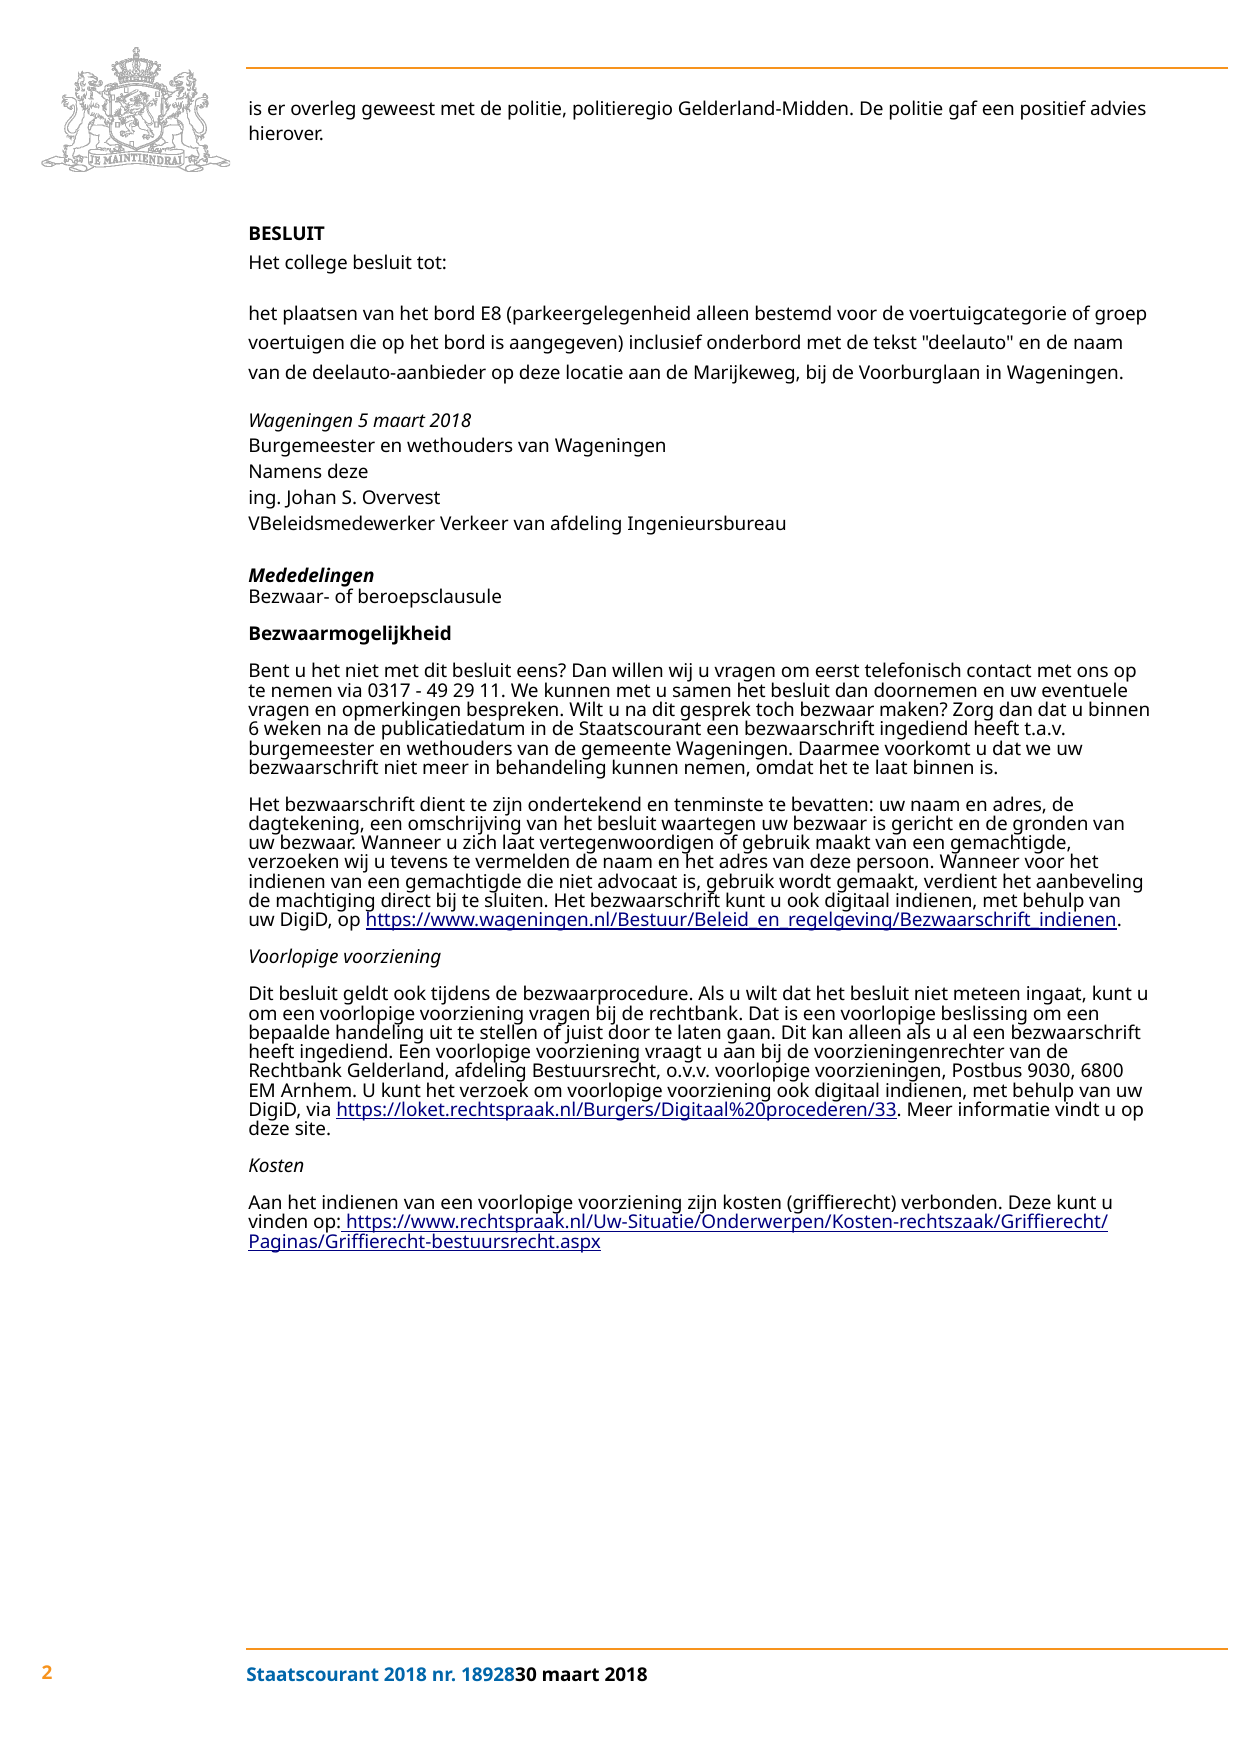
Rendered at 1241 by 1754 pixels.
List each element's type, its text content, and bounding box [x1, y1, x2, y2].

text Namens deze [248, 458, 1152, 484]
text Bezwaar- of beroepsclausule [248, 588, 1152, 608]
text ing. Johan S. Overvest [248, 484, 1152, 510]
text Dit besluit geldt ook tijdens de bezwaarprocedure. Als u wilt dat het besluit niet meteen ingaat, kunt u om een voorlopige voorziening vragen bij de rechtbank. Dat is een voorlopige beslissing om een bepaalde handeling uit te stellen of juist door te laten gaan. Dit kan alleen als u al een bezwaarschrift heeft ingediend. Een voorlopige voorziening vraagt u aan bij de voorzieningenrechter van de Rechtbank Gelderland, afdeling Bestuursrecht, o.v.v. voorlopige voorzieningen, Postbus 9030, 6800 EM Arnhem. U kunt het verzoek om voorlopige voorziening ook digitaal indienen, met behulp van uw DigiD, via https://loket.rechtspraak.nl/Burgers/Digitaal%20procederen/33. Meer informatie vindt u op deze site. [248, 985, 1152, 1139]
text Bezwaarmogelijkheid [248, 625, 1152, 645]
text Wageningen 5 maart 2018 [248, 407, 1152, 433]
text Voorlopige voorziening [248, 948, 1152, 968]
text VBeleidsmedewerker Verkeer van afdeling Ingenieursbureau [248, 510, 1152, 536]
text Kosten [248, 1157, 1152, 1176]
text Burgemeester en wethouders van Wageningen [248, 433, 1152, 458]
text Aan het indienen van een voorlopige voorziening zijn kosten (griffierecht) verbonden. Deze kunt u vinden op: https://www.rechtspraak.nl/Uw-Situatie/Onderwerpen/Kosten-rechtszaak/Griffierecht/Paginas/Griffierecht-bestuursrecht.aspx [248, 1194, 1152, 1252]
text het plaatsen van het bord E8 (parkeergelegenheid alleen bestemd voor de voertuigcategorie of groep voertuigen die op het bord is aangegeven) inclusief onderbord met de tekst "deelauto" en de naam van de deelauto-aanbieder op deze locatie aan de Marijkeweg, bij de Voorburglaan in Wageningen. [248, 300, 1152, 385]
text BESLUIT [248, 220, 1152, 246]
text Het bezwaarschrift dient te zijn ondertekend en tenminste te bevatten: uw naam en adres, de dagtekening, een omschrijving van het besluit waartegen uw bezwaar is gericht en de gronden van uw bezwaar. Wanneer u zich laat vertegenwoordigen of gebruik maakt van een gemachtigde, verzoeken wij u tevens te vermelden de naam en het adres van deze persoon. Wanneer voor het indienen van een gemachtigde die niet advocaat is, gebruik wordt gemaakt, verdient het aanbeveling de machtiging direct bij te sluiten. Het bezwaarschrift kunt u ook digitaal indienen, met behulp van uw DigiD, op https://www.wageningen.nl/Bestuur/Beleid_en_regelgeving/Bezwaarschrift_indienen. [248, 796, 1152, 931]
text Het college besluit tot: [248, 249, 1152, 275]
text Mededelingen [248, 563, 1152, 588]
text Bent u het niet met dit besluit eens? Dan willen wij u vragen om eerst telefonisch contact met ons op te nemen via 0317 - 49 29 11. We kunnen met u samen het besluit dan doornemen en uw eventuele vragen en opmerkingen bespreken. Wilt u na dit gesprek toch bezwaar maken? Zorg dan dat u binnen 6 weken na de publicatiedatum in de Staatscourant een bezwaarschrift ingediend heeft t.a.v. burgemeester en wethouders van de gemeente Wageningen. Daarmee voorkomt u dat we uw bezwaarschrift niet meer in behandeling kunnen nemen, omdat het te laat binnen is. [248, 662, 1152, 778]
picture [41, 47, 231, 172]
text is er overleg geweest met de politie, politieregio Gelderland-Midden. De politie gaf een positief advies hierover. [248, 95, 1152, 146]
